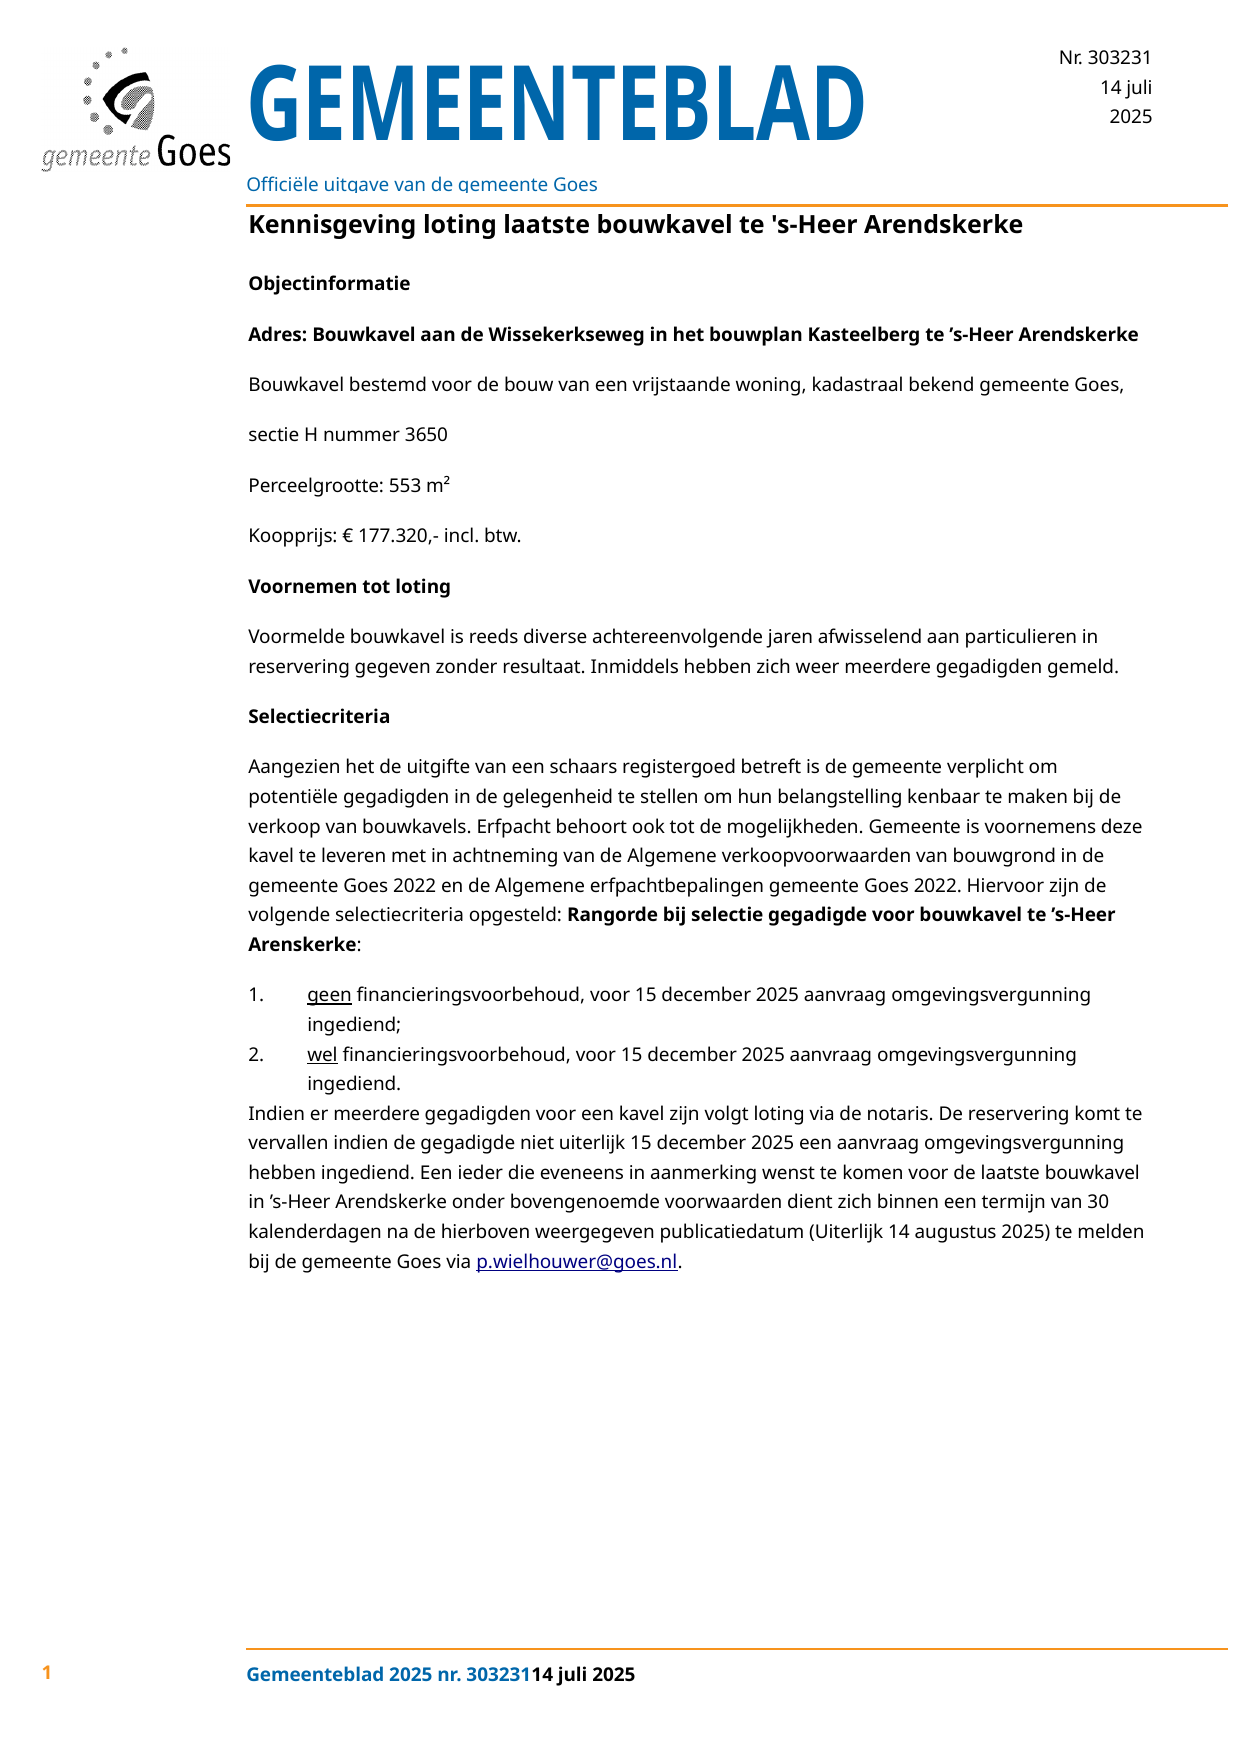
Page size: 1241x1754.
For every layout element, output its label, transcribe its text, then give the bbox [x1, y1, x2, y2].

text sectie H nummer 3650 [248, 422, 1152, 447]
text Kennisgeving loting laatste bouwkavel te 's-Heer Arendskerke [248, 207, 1152, 241]
text Aangezien het de uitgifte van een schaars registergoed betreft is de gemeente verplicht om potentiële gegadigden in de gelegenheid te stellen om hun belangstelling kenbaar te maken bij de verkoop van bouwkavels. Erfpacht behoort ook tot de mogelijkheden. Gemeente is voornemens deze kavel te leveren met in achtneming van de Algemene verkoopvoorwaarden van bouwgrond in de gemeente Goes 2022 en de Algemene erfpachtbepalingen gemeente Goes 2022. Hiervoor zijn de volgende selectiecriteria opgesteld: Rangorde bij selectie gegadigde voor bouwkavel te ’s-Heer Arenskerke: [248, 754, 1152, 957]
text Adres: Bouwkavel aan de Wissekerkseweg in het bouwplan Kasteelberg te ’s-Heer Arendskerke [248, 321, 1152, 346]
text Voormelde bouwkavel is reeds diverse achtereenvolgende jaren afwisselend aan particulieren in reservering gegeven zonder resultaat. Inmiddels hebben zich weer meerdere gegadigden gemeld. [248, 623, 1152, 678]
text Koopprijs: € 177.320,- incl. btw. [248, 522, 1152, 548]
text Voornemen tot loting [248, 573, 1152, 598]
text Bouwkavel bestemd voor de bouw van een vrijstaande woning, kadastraal bekend gemeente Goes, [248, 371, 1152, 397]
text Perceelgrootte: 553 m² [248, 472, 1152, 498]
text Objectinformatie [248, 270, 1152, 296]
text Indien er meerdere gegadigden voor een kavel zijn volgt loting via de notaris. De reservering komt te vervallen indien de gegadigde niet uiterlijk 15 december 2025 een aanvraag omgevingsvergunning hebben ingediend. Een ieder die eveneens in aanmerking wenst te komen voor de laatste bouwkavel in ’s-Heer Arendskerke onder bovengenoemde voorwaarden dient zich binnen een termijn van 30 kalenderdagen na de hierboven weergegeven publicatiedatum (Uiterlijk 14 augustus 2025) te melden bij de gemeente Goes via p.wielhouwer@goes.nl. [248, 1100, 1152, 1273]
list wel financieringsvoorbehoud, voor 15 december 2025 aanvraag omgevingsvergunning ingediend. [248, 1041, 1152, 1096]
text Selectiecriteria [248, 703, 1152, 729]
list geen financieringsvoorbehoud, voor 15 december 2025 aanvraag omgevingsvergunning ingediend; [248, 982, 1152, 1037]
picture [41, 47, 231, 172]
